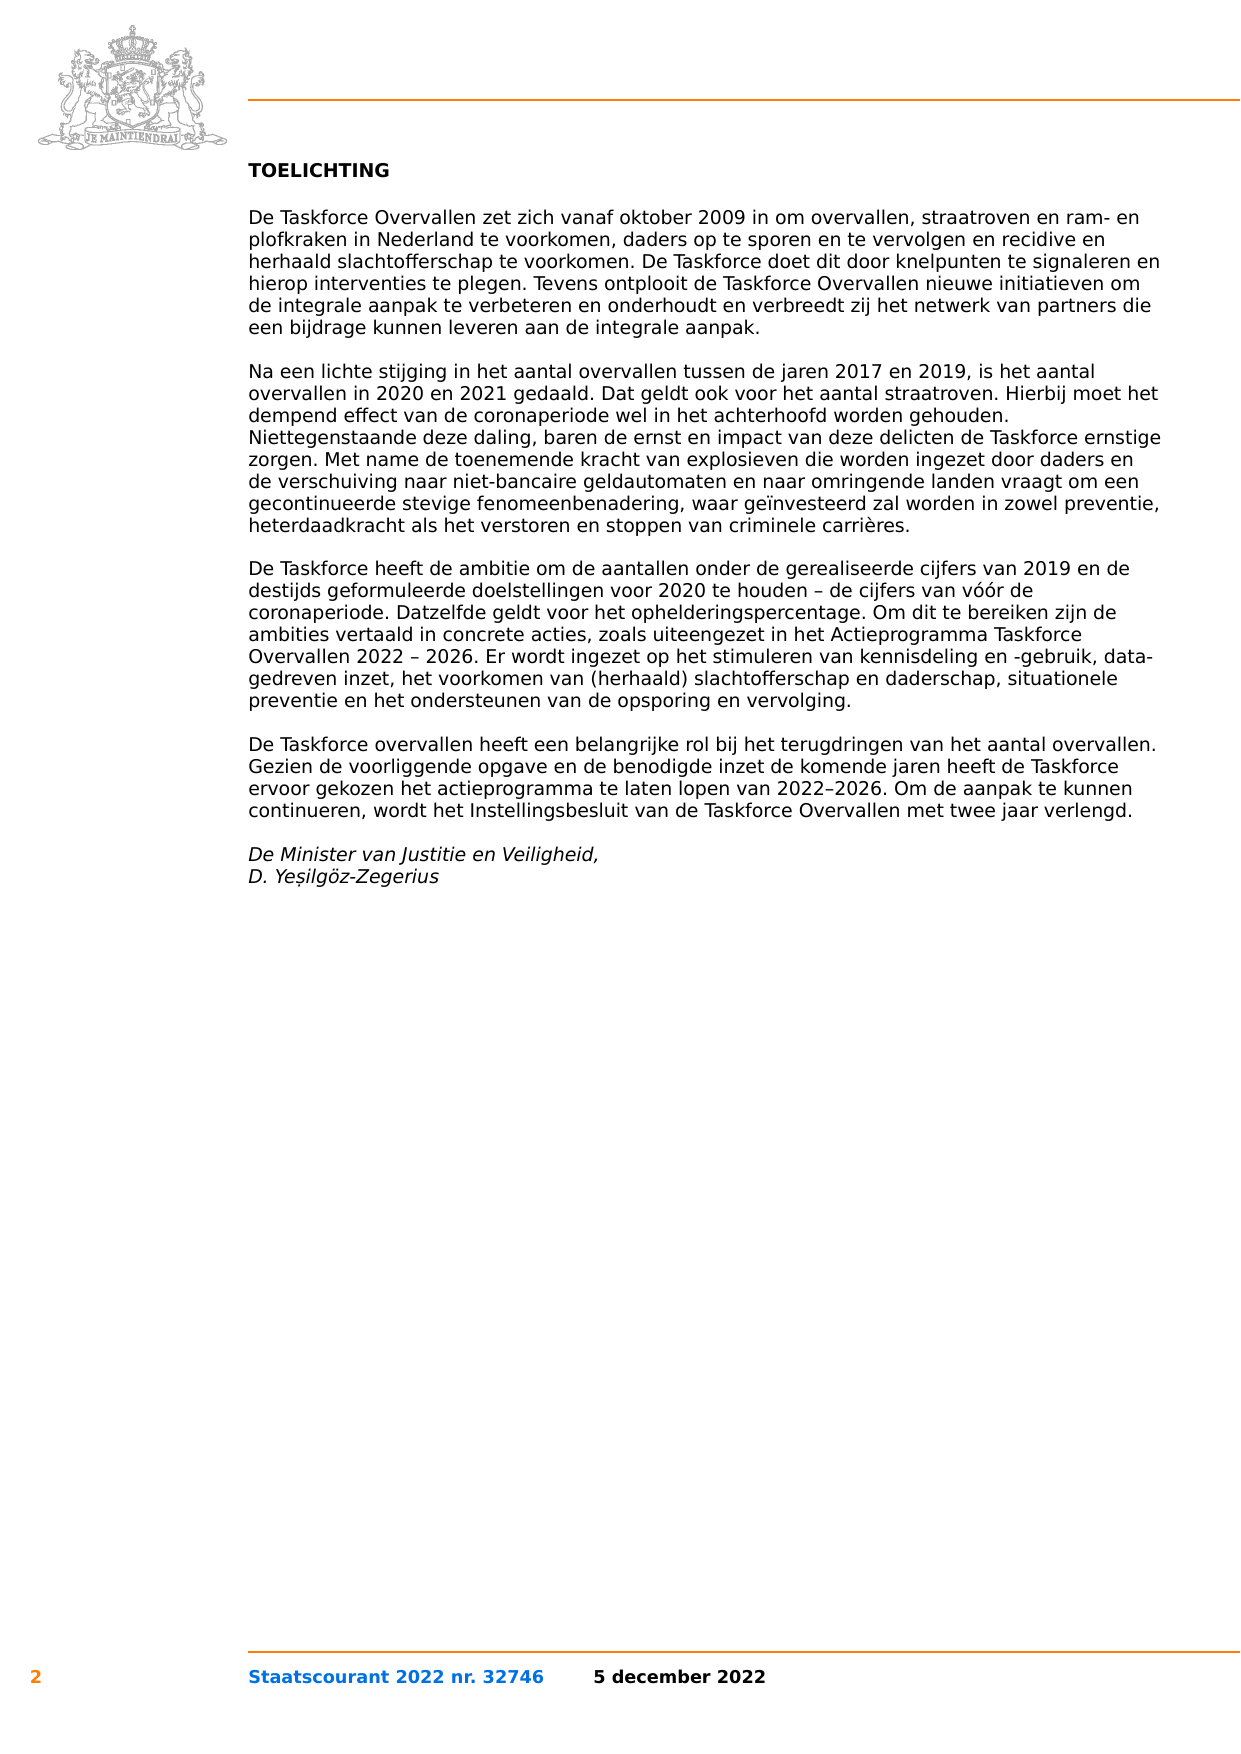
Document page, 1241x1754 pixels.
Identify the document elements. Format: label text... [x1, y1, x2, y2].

text De Taskforce overvallen heeft een belangrijke rol bij het terugdringen van het aantal overvallen. Gezien de voorliggende opgave en de benodigde inzet de komende jaren heeft de Taskforce ervoor gekozen het actieprogramma te laten lopen van 2022–2026. Om de aanpak te kunnen continueren, wordt het Instellingsbesluit van de Taskforce Overvallen met twee jaar verlengd. [248, 734, 1163, 822]
picture [38, 25, 227, 150]
subtitle TOELICHTING [248, 160, 1163, 182]
text De Taskforce Overvallen zet zich vanaf oktober 2009 in om overvallen, straatroven en ram- en plofkraken in Nederland te voorkomen, daders op te sporen en te vervolgen en recidive en herhaald slachtofferschap te voorkomen. De Taskforce doet dit door knelpunten te signaleren en hierop interventies te plegen. Tevens ontplooit de Taskforce Overvallen nieuwe initiatieven om de integrale aanpak te verbeteren en onderhoudt en verbreedt zij het netwerk van partners die een bijdrage kunnen leveren aan de integrale aanpak. [248, 207, 1163, 339]
text De Taskforce heeft de ambitie om de aantallen onder de gerealiseerde cijfers van 2019 en de destijds geformuleerde doelstellingen voor 2020 te houden – de cijfers van vóór de coronaperiode. Datzelfde geldt voor het ophelderingspercentage. Om dit te bereiken zijn de ambities vertaald in concrete acties, zoals uiteengezet in het Actieprogramma Taskforce Overvallen 2022 – 2026. Er wordt ingezet op het stimuleren van kennisdeling en -gebruik, data-gedreven inzet, het voorkomen van (herhaald) slachtofferschap en daderschap, situationele preventie en het ondersteunen van de opsporing en vervolging. [248, 558, 1163, 712]
text Na een lichte stijging in het aantal overvallen tussen de jaren 2017 en 2019, is het aantal overvallen in 2020 en 2021 gedaald. Dat geldt ook voor het aantal straatroven. Hierbij moet het dempend effect van de coronaperiode wel in het achterhoofd worden gehouden. Niettegenstaande deze daling, baren de ernst en impact van deze delicten de Taskforce ernstige zorgen. Met name de toenemende kracht van explosieven die worden ingezet door daders en de verschuiving naar niet-bancaire geldautomaten en naar omringende landen vraagt om een gecontinueerde stevige fenomeenbenadering, waar geïnvesteerd zal worden in zowel preventie, heterdaadkracht als het verstoren en stoppen van criminele carrières. [248, 361, 1163, 536]
text De Minister van Justitie en Veiligheid, D. Yeṣilgöz-Zegerius [248, 844, 1163, 888]
